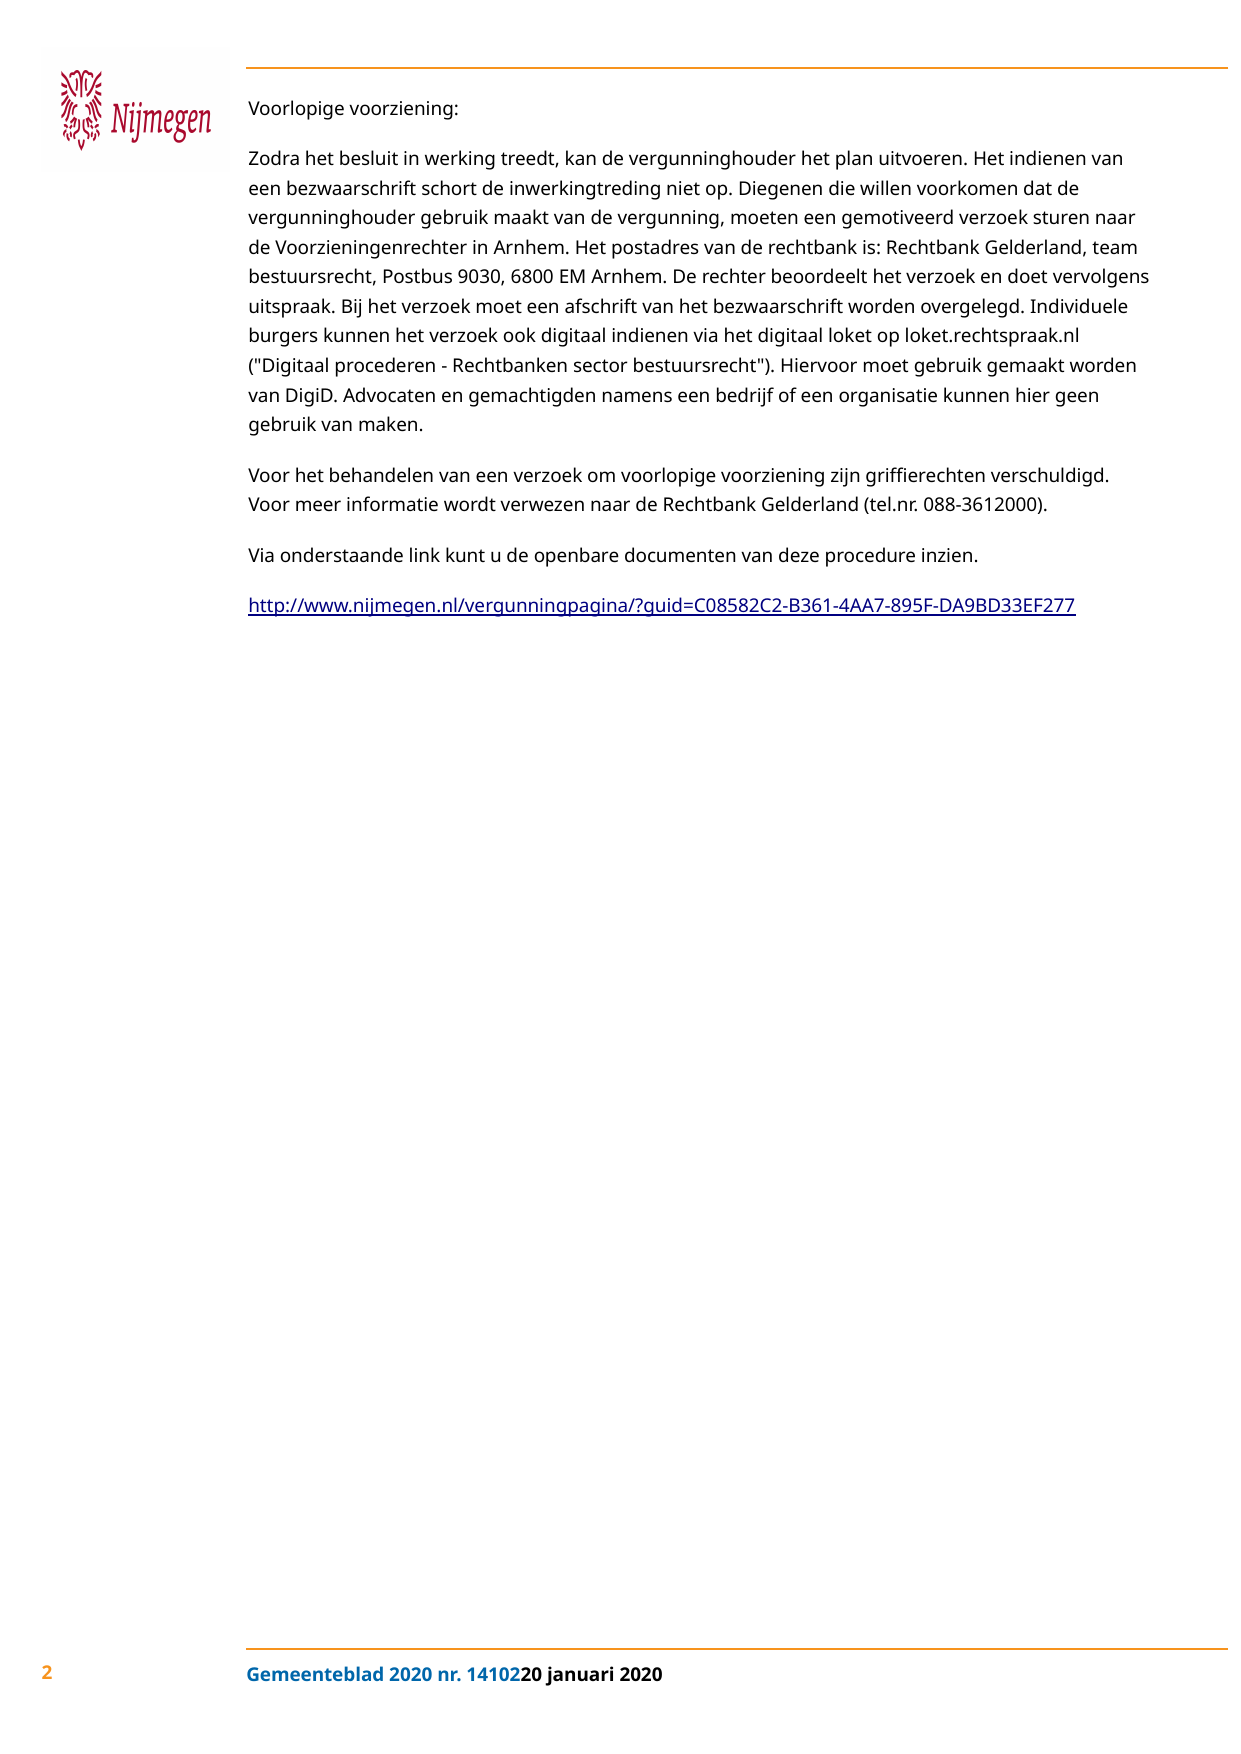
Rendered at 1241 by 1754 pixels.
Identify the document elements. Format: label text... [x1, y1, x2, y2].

text http://www.nijmegen.nl/vergunningpagina/?guid=C08582C2-B361-4AA7-895F-DA9BD33EF277 [248, 592, 1152, 618]
text Voor het behandelen van een verzoek om voorlopige voorziening zijn griffierechten verschuldigd. Voor meer informatie wordt verwezen naar de Rechtbank Gelderland (tel.nr. 088-3612000). [248, 462, 1152, 517]
picture [41, 47, 231, 172]
text Voorlopige voorziening: [248, 95, 1152, 121]
text Zodra het besluit in werking treedt, kan de vergunninghouder het plan uitvoeren. Het indienen van een bezwaarschrift schort de inwerkingtreding niet op. Diegenen die willen voorkomen dat de vergunninghouder gebruik maakt van de vergunning, moeten een gemotiveerd verzoek sturen naar de Voorzieningenrechter in Arnhem. Het postadres van de rechtbank is: Rechtbank Gelderland, team bestuursrecht, Postbus 9030, 6800 EM Arnhem. De rechter beoordeelt het verzoek en doet vervolgens uitspraak. Bij het verzoek moet een afschrift van het bezwaarschrift worden overgelegd. Individuele burgers kunnen het verzoek ook digitaal indienen via het digitaal loket op loket.rechtspraak.nl ("Digitaal procederen - Rechtbanken sector bestuursrecht"). Hiervoor moet gebruik gemaakt worden van DigiD. Advocaten en gemachtigden namens een bedrijf of een organisatie kunnen hier geen gebruik van maken. [248, 145, 1152, 437]
text Via onderstaande link kunt u de openbare documenten van deze procedure inzien. [248, 542, 1152, 568]
